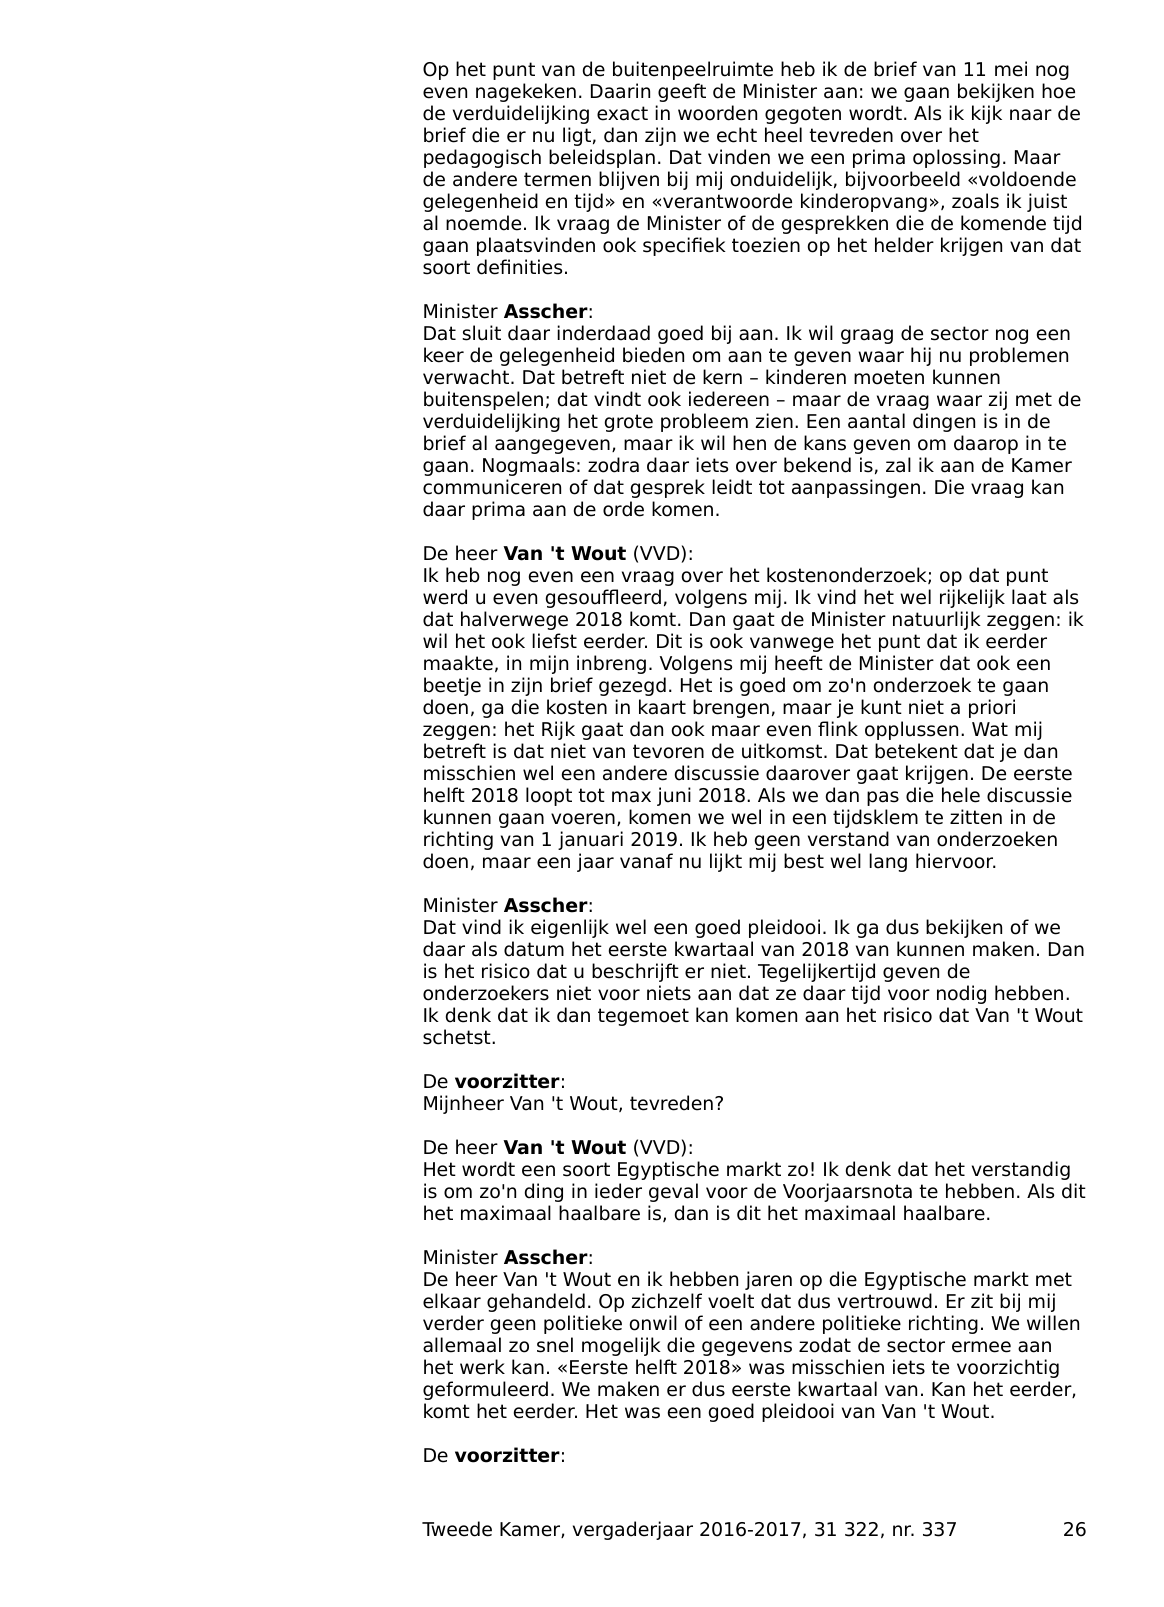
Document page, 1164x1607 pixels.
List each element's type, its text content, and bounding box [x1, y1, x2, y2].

text Het wordt een soort Egyptische markt zo! Ik denk dat het verstandig is om zo'n ding in ieder geval voor de Voorjaarsnota te hebben. Als dit het maximaal haalbare is, dan is dit het maximaal haalbare. [422, 1159, 1087, 1225]
text Mijnheer Van 't Wout, tevreden? [422, 1093, 1087, 1115]
text Minister Asscher: [422, 895, 1087, 917]
text Dat sluit daar inderdaad goed bij aan. Ik wil graag de sector nog een keer de gelegenheid bieden om aan te geven waar hij nu problemen verwacht. Dat betreft niet de kern – kinderen moeten kunnen buitenspelen; dat vindt ook iedereen – maar de vraag waar zij met de verduidelijking het grote probleem zien. Een aantal dingen is in de brief al aangegeven, maar ik wil hen de kans geven om daarop in te gaan. Nogmaals: zodra daar iets over bekend is, zal ik aan de Kamer communiceren of dat gesprek leidt tot aanpassingen. Die vraag kan daar prima aan de orde komen. [422, 323, 1087, 521]
text Op het punt van de buitenpeelruimte heb ik de brief van 11 mei nog even nagekeken. Daarin geeft de Minister aan: we gaan bekijken hoe de verduidelijking exact in woorden gegoten wordt. Als ik kijk naar de brief die er nu ligt, dan zijn we echt heel tevreden over het pedagogisch beleidsplan. Dat vinden we een prima oplossing. Maar de andere termen blijven bij mij onduidelijk, bijvoorbeeld «voldoende gelegenheid en tijd» en «verantwoorde kinderopvang», zoals ik juist al noemde. Ik vraag de Minister of de gesprekken die de komende tijd gaan plaatsvinden ook specifiek toezien op het helder krijgen van dat soort definities. [422, 59, 1087, 279]
text Dat vind ik eigenlijk wel een goed pleidooi. Ik ga dus bekijken of we daar als datum het eerste kwartaal van 2018 van kunnen maken. Dan is het risico dat u beschrijft er niet. Tegelijkertijd geven de onderzoekers niet voor niets aan dat ze daar tijd voor nodig hebben. Ik denk dat ik dan tegemoet kan komen aan het risico dat Van 't Wout schetst. [422, 917, 1087, 1049]
text Ik heb nog even een vraag over het kostenonderzoek; op dat punt werd u even gesouffleerd, volgens mij. Ik vind het wel rijkelijk laat als dat halverwege 2018 komt. Dan gaat de Minister natuurlijk zeggen: ik wil het ook liefst eerder. Dit is ook vanwege het punt dat ik eerder maakte, in mijn inbreng. Volgens mij heeft de Minister dat ook een beetje in zijn brief gezegd. Het is goed om zo'n onderzoek te gaan doen, ga die kosten in kaart brengen, maar je kunt niet a priori zeggen: het Rijk gaat dan ook maar even flink opplussen. Wat mij betreft is dat niet van tevoren de uitkomst. Dat betekent dat je dan misschien wel een andere discussie daarover gaat krijgen. De eerste helft 2018 loopt tot max juni 2018. Als we dan pas die hele discussie kunnen gaan voeren, komen we wel in een tijdsklem te zitten in de richting van 1 januari 2019. Ik heb geen verstand van onderzoeken doen, maar een jaar vanaf nu lijkt mij best wel lang hiervoor. [422, 565, 1087, 873]
text Minister Asscher: [422, 1247, 1087, 1269]
text De voorzitter: [422, 1071, 1087, 1093]
text De heer Van 't Wout en ik hebben jaren op die Egyptische markt met elkaar gehandeld. Op zichzelf voelt dat dus vertrouwd. Er zit bij mij verder geen politieke onwil of een andere politieke richting. We willen allemaal zo snel mogelijk die gegevens zodat de sector ermee aan het werk kan. «Eerste helft 2018» was misschien iets te voorzichtig geformuleerd. We maken er dus eerste kwartaal van. Kan het eerder, komt het eerder. Het was een goed pleidooi van Van 't Wout. [422, 1269, 1087, 1423]
text Minister Asscher: [422, 301, 1087, 323]
text De heer Van 't Wout (VVD): [422, 1137, 1087, 1159]
text De voorzitter: [422, 1445, 1087, 1467]
text De heer Van 't Wout (VVD): [422, 543, 1087, 565]
